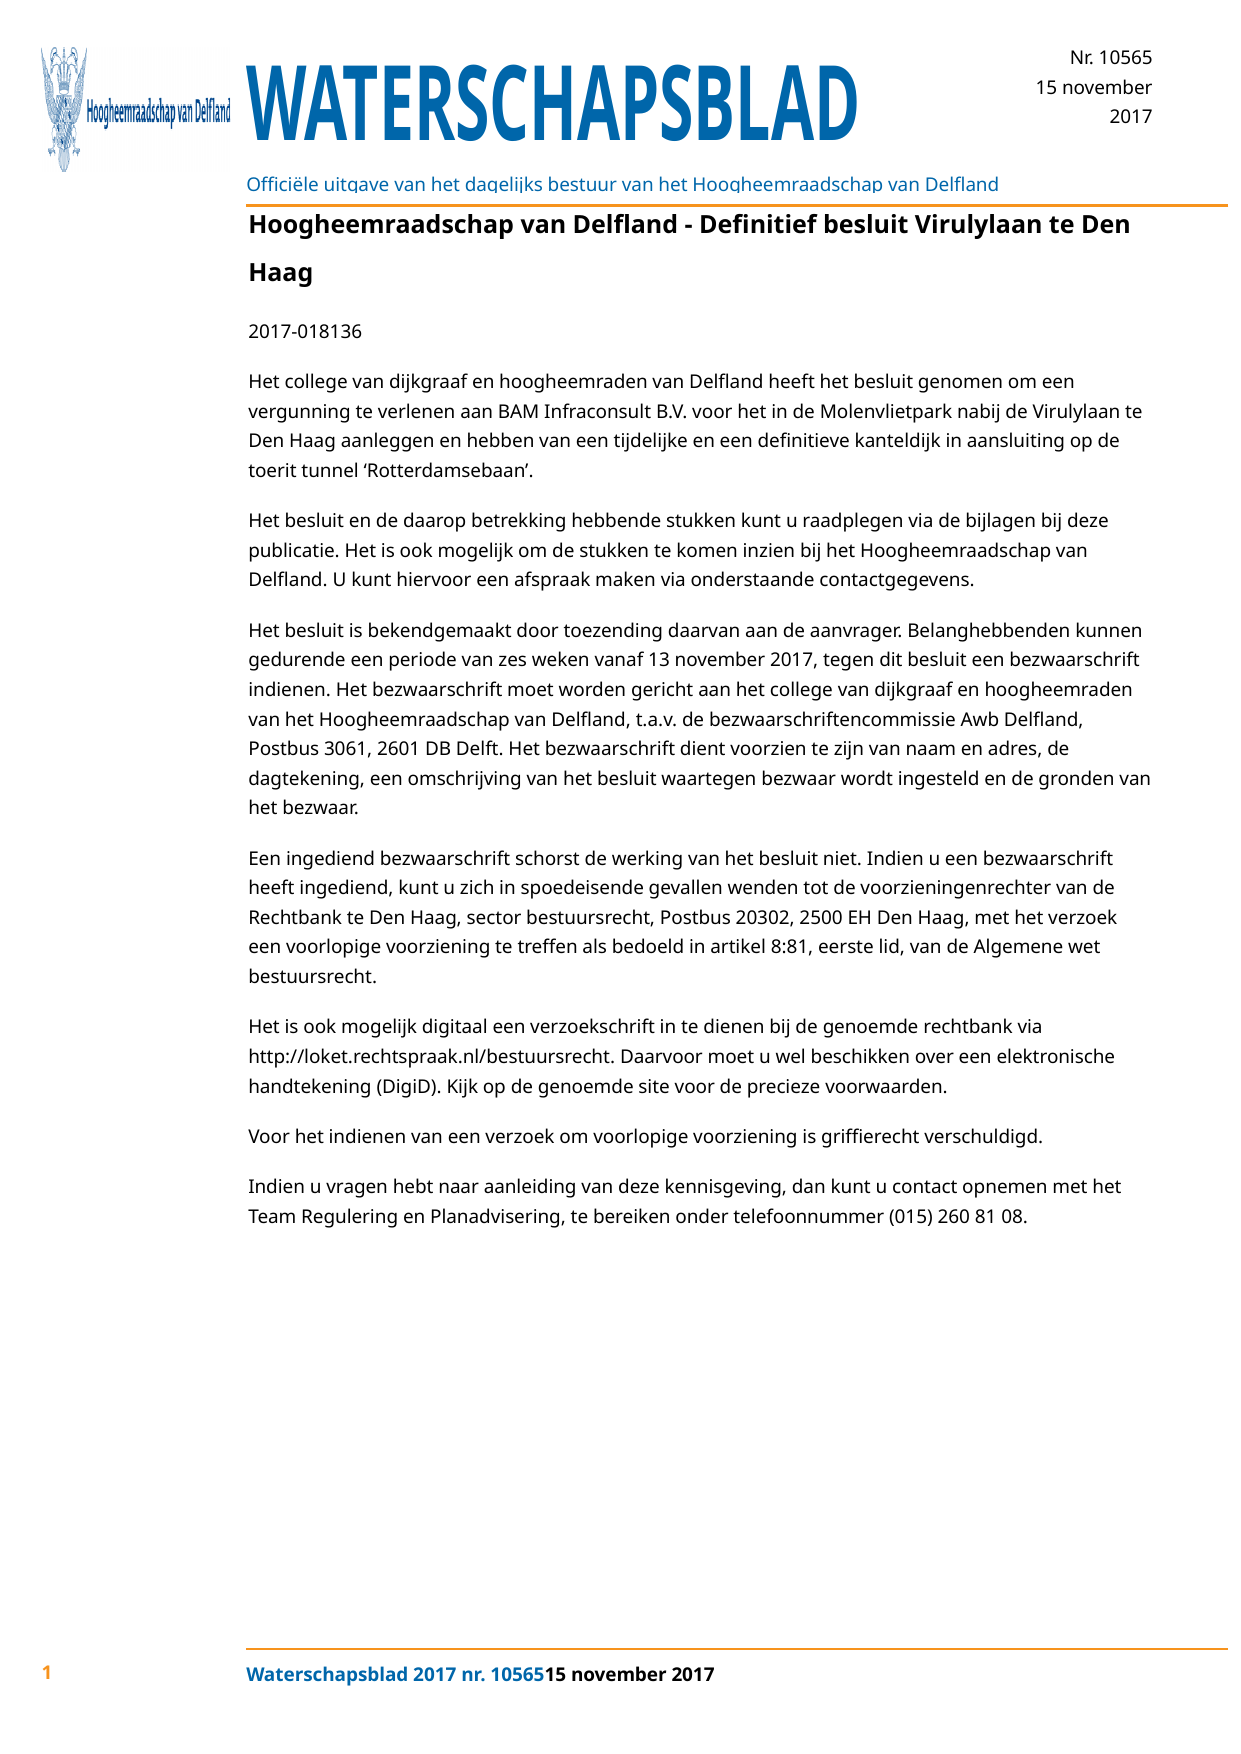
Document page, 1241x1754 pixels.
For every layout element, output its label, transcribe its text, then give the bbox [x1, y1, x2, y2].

text Indien u vragen hebt naar aanleiding van deze kennisgeving, dan kunt u contact opnemen met het Team Regulering en Planadvisering, te bereiken onder telefoonnummer (015) 260 81 08. [248, 1174, 1152, 1229]
text Het is ook mogelijk digitaal een verzoekschrift in te dienen bij de genoemde rechtbank via http://loket.rechtspraak.nl/bestuursrecht. Daarvoor moet u wel beschikken over een elektronische handtekening (DigiD). Kijk op de genoemde site voor de precieze voorwaarden. [248, 1014, 1152, 1099]
text Het besluit is bekendgemaakt door toezending daarvan aan de aanvrager. Belanghebbenden kunnen gedurende een periode van zes weken vanaf 13 november 2017, tegen dit besluit een bezwaarschrift indienen. Het bezwaarschrift moet worden gericht aan het college van dijkgraaf en hoogheemraden van het Hoogheemraadschap van Delfland, t.a.v. de bezwaarschriftencommissie Awb Delfland, Postbus 3061, 2601 DB Delft. Het bezwaarschrift dient voorzien te zijn van naam en adres, de dagtekening, een omschrijving van het besluit waartegen bezwaar wordt ingesteld en de gronden van het bezwaar. [248, 617, 1152, 820]
text Voor het indienen van een verzoek om voorlopige voorziening is griffierecht verschuldigd. [248, 1123, 1152, 1149]
text Het college van dijkgraaf en hoogheemraden van Delfland heeft het besluit genomen om een vergunning te verlenen aan BAM Infraconsult B.V. voor het in de Molenvlietpark nabij de Virulylaan te Den Haag aanleggen en hebben van een tijdelijke en een definitieve kanteldijk in aansluiting op de toerit tunnel ‘Rotterdamsebaan’. [248, 368, 1152, 483]
picture [41, 47, 231, 172]
text Het besluit en de daarop betrekking hebbende stukken kunt u raadplegen via de bijlagen bij deze publicatie. Het is ook mogelijk om de stukken te komen inzien bij het Hoogheemraadschap van Delfland. U kunt hiervoor een afspraak maken via onderstaande contactgegevens. [248, 507, 1152, 592]
text 2017-018136 [248, 318, 1152, 344]
text Een ingediend bezwaarschrift schorst de werking van het besluit niet. Indien u een bezwaarschrift heeft ingediend, kunt u zich in spoedeisende gevallen wenden tot de voorzieningenrechter van de Rechtbank te Den Haag, sector bestuursrecht, Postbus 20302, 2500 EH Den Haag, met het verzoek een voorlopige voorziening te treffen als bedoeld in artikel 8:81, eerste lid, van de Algemene wet bestuursrecht. [248, 845, 1152, 989]
text Hoogheemraadschap van Delfland - Definitief besluit Virulylaan te Den Haag [248, 207, 1152, 288]
